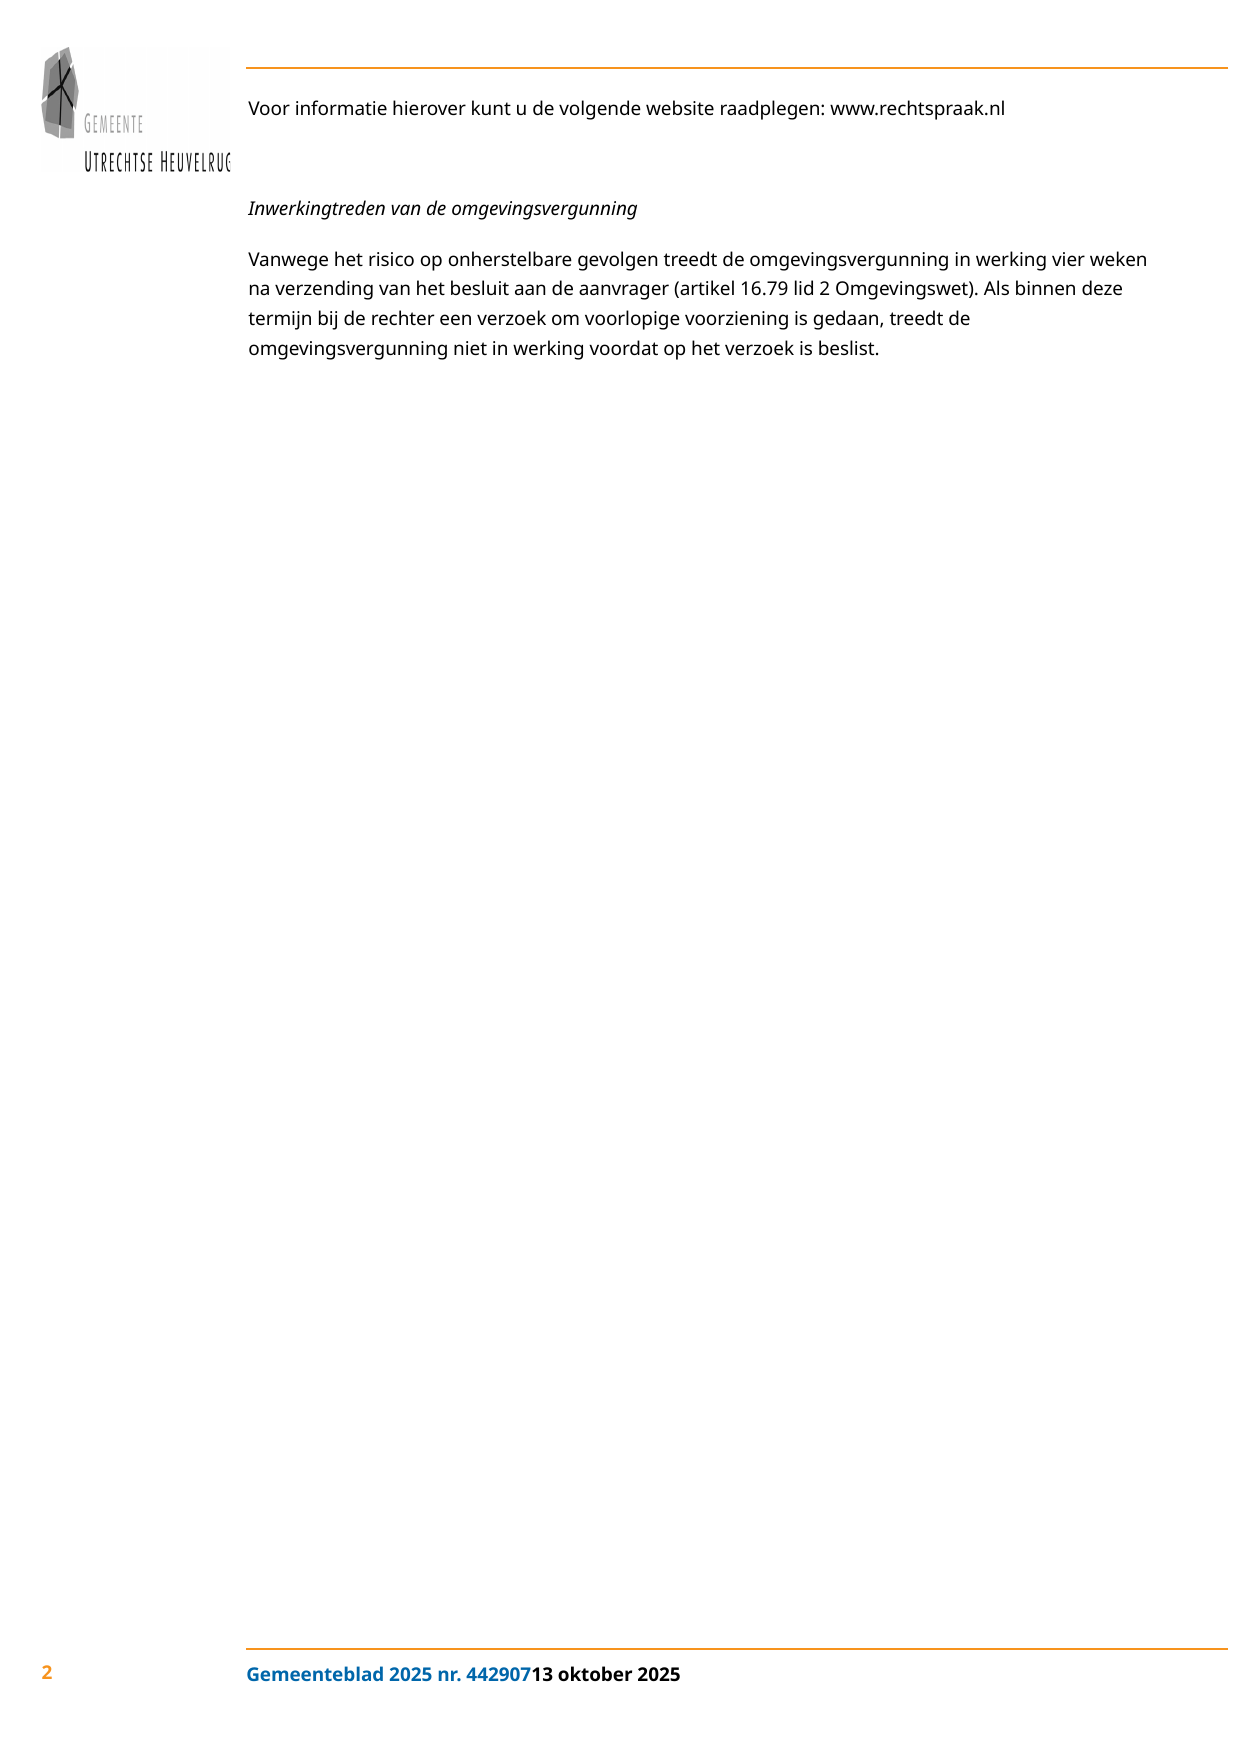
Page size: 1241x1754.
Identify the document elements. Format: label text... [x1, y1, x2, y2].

text Inwerkingtreden van de omgevingsvergunning [248, 196, 1152, 221]
text Vanwege het risico op onherstelbare gevolgen treedt de omgevingsvergunning in werking vier weken na verzending van het besluit aan de aanvrager (artikel 16.79 lid 2 Omgevingswet). Als binnen deze termijn bij de rechter een verzoek om voorlopige voorziening is gedaan, treedt de omgevingsvergunning niet in werking voordat op het verzoek is beslist. [248, 246, 1152, 361]
picture [41, 47, 231, 172]
text Voor informatie hierover kunt u de volgende website raadplegen: www.rechtspraak.nl [248, 95, 1152, 121]
